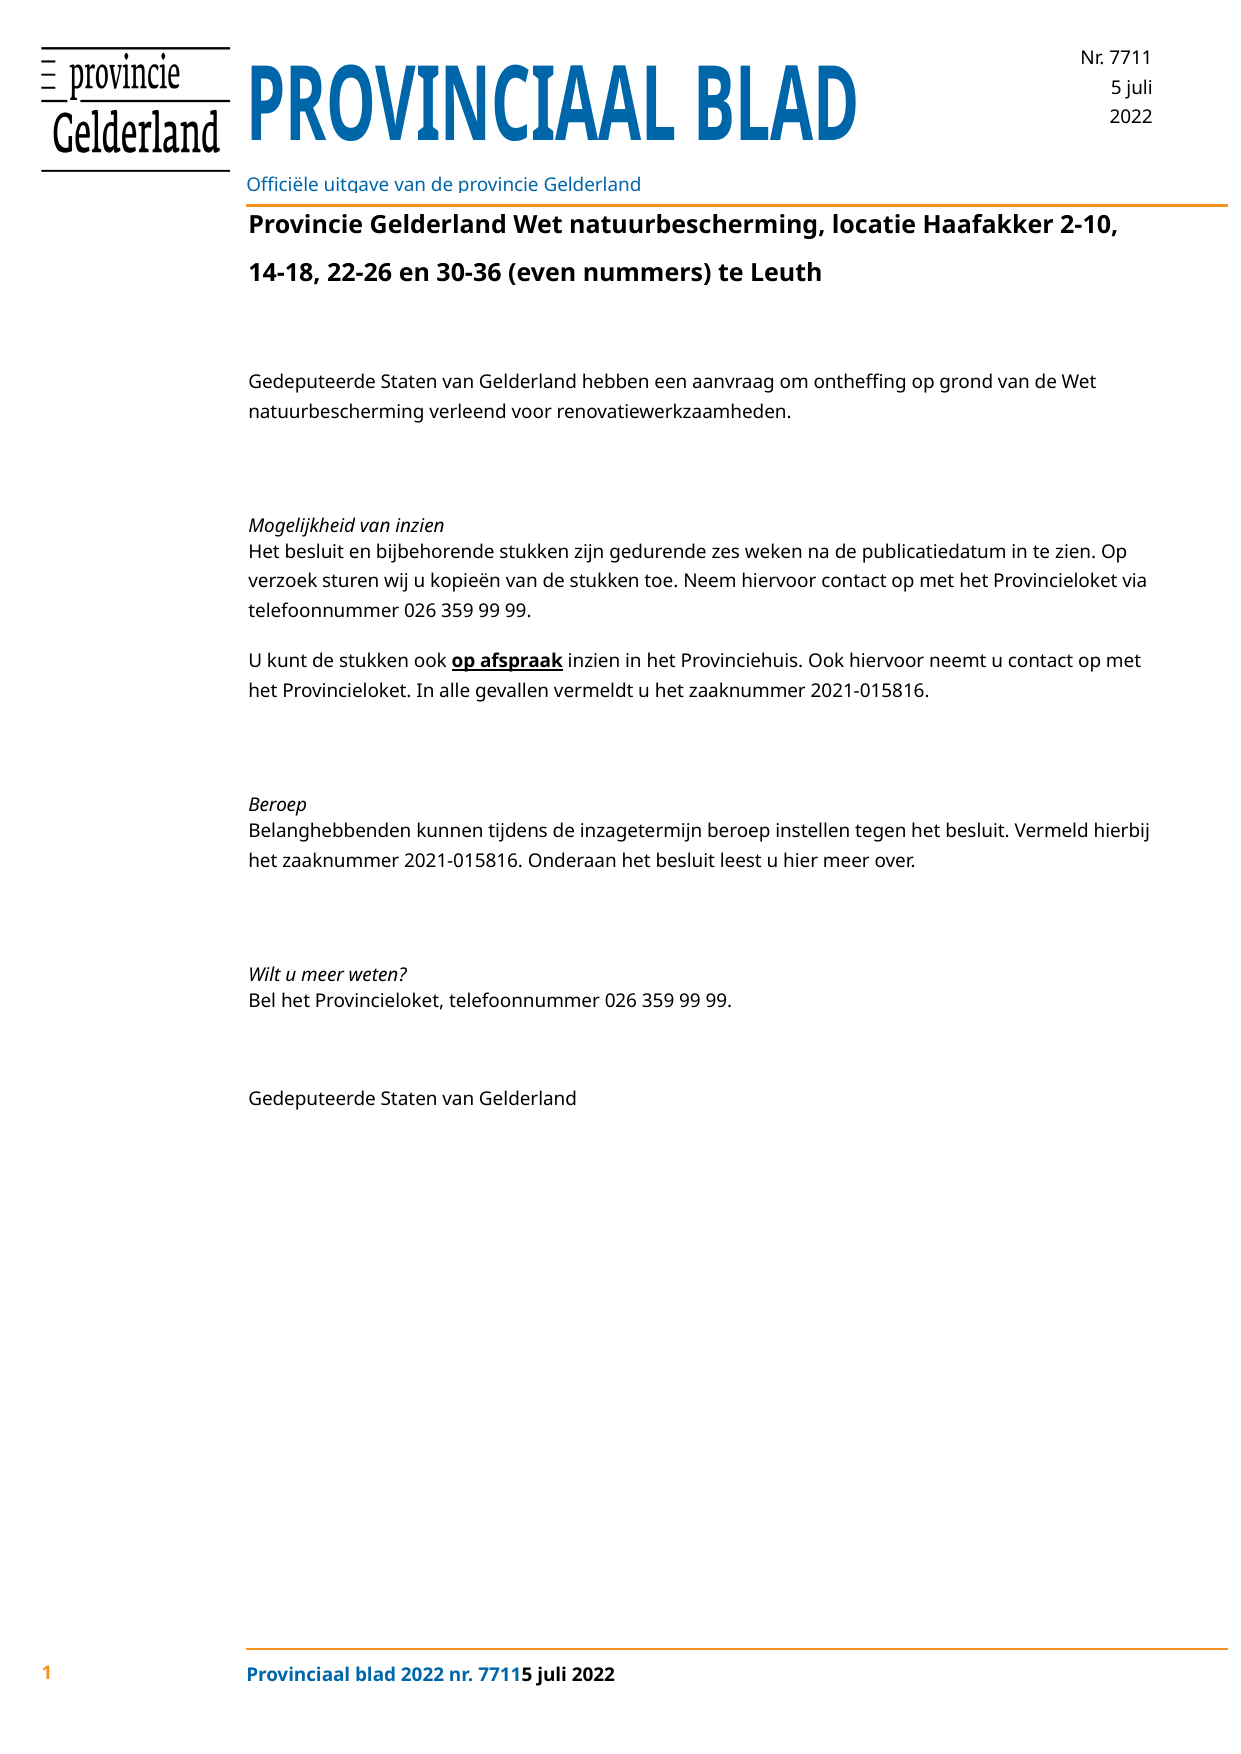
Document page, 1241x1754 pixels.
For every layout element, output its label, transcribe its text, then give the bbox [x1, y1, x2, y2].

text Bel het Provincieloket, telefoonnummer 026 359 99 99. [248, 987, 1152, 1013]
text Gedeputeerde Staten van Gelderland [248, 1085, 1152, 1111]
text Het besluit en bijbehorende stukken zijn gedurende zes weken na de publicatiedatum in te zien. Op verzoek sturen wij u kopieën van de stukken toe. Neem hiervoor contact op met het Provincieloket via telefoonnummer 026 359 99 99. [248, 538, 1152, 623]
text Belanghebbenden kunnen tijdens de inzagetermijn beroep instellen tegen het besluit. Vermeld hierbij het zaaknummer 2021-015816. Onderaan het besluit leest u hier meer over. [248, 817, 1152, 873]
text Wilt u meer weten? [248, 961, 1152, 987]
text Gedeputeerde Staten van Gelderland hebben een aanvraag om ontheffing op grond van de Wet natuurbescherming verleend voor renovatiewerkzaamheden. [248, 368, 1152, 424]
text Mogelijkheid van inzien [248, 512, 1152, 538]
text Provincie Gelderland Wet natuurbescherming, locatie Haafakker 2-10, 14-18, 22-26 en 30-36 (even nummers) te Leuth [248, 207, 1152, 288]
text Beroep [248, 792, 1152, 817]
text U kunt de stukken ook op afspraak inzien in het Provinciehuis. Ook hiervoor neemt u contact op met het Provincieloket. In alle gevallen vermeldt u het zaaknummer 2021-015816. [248, 648, 1152, 703]
picture [41, 47, 231, 172]
